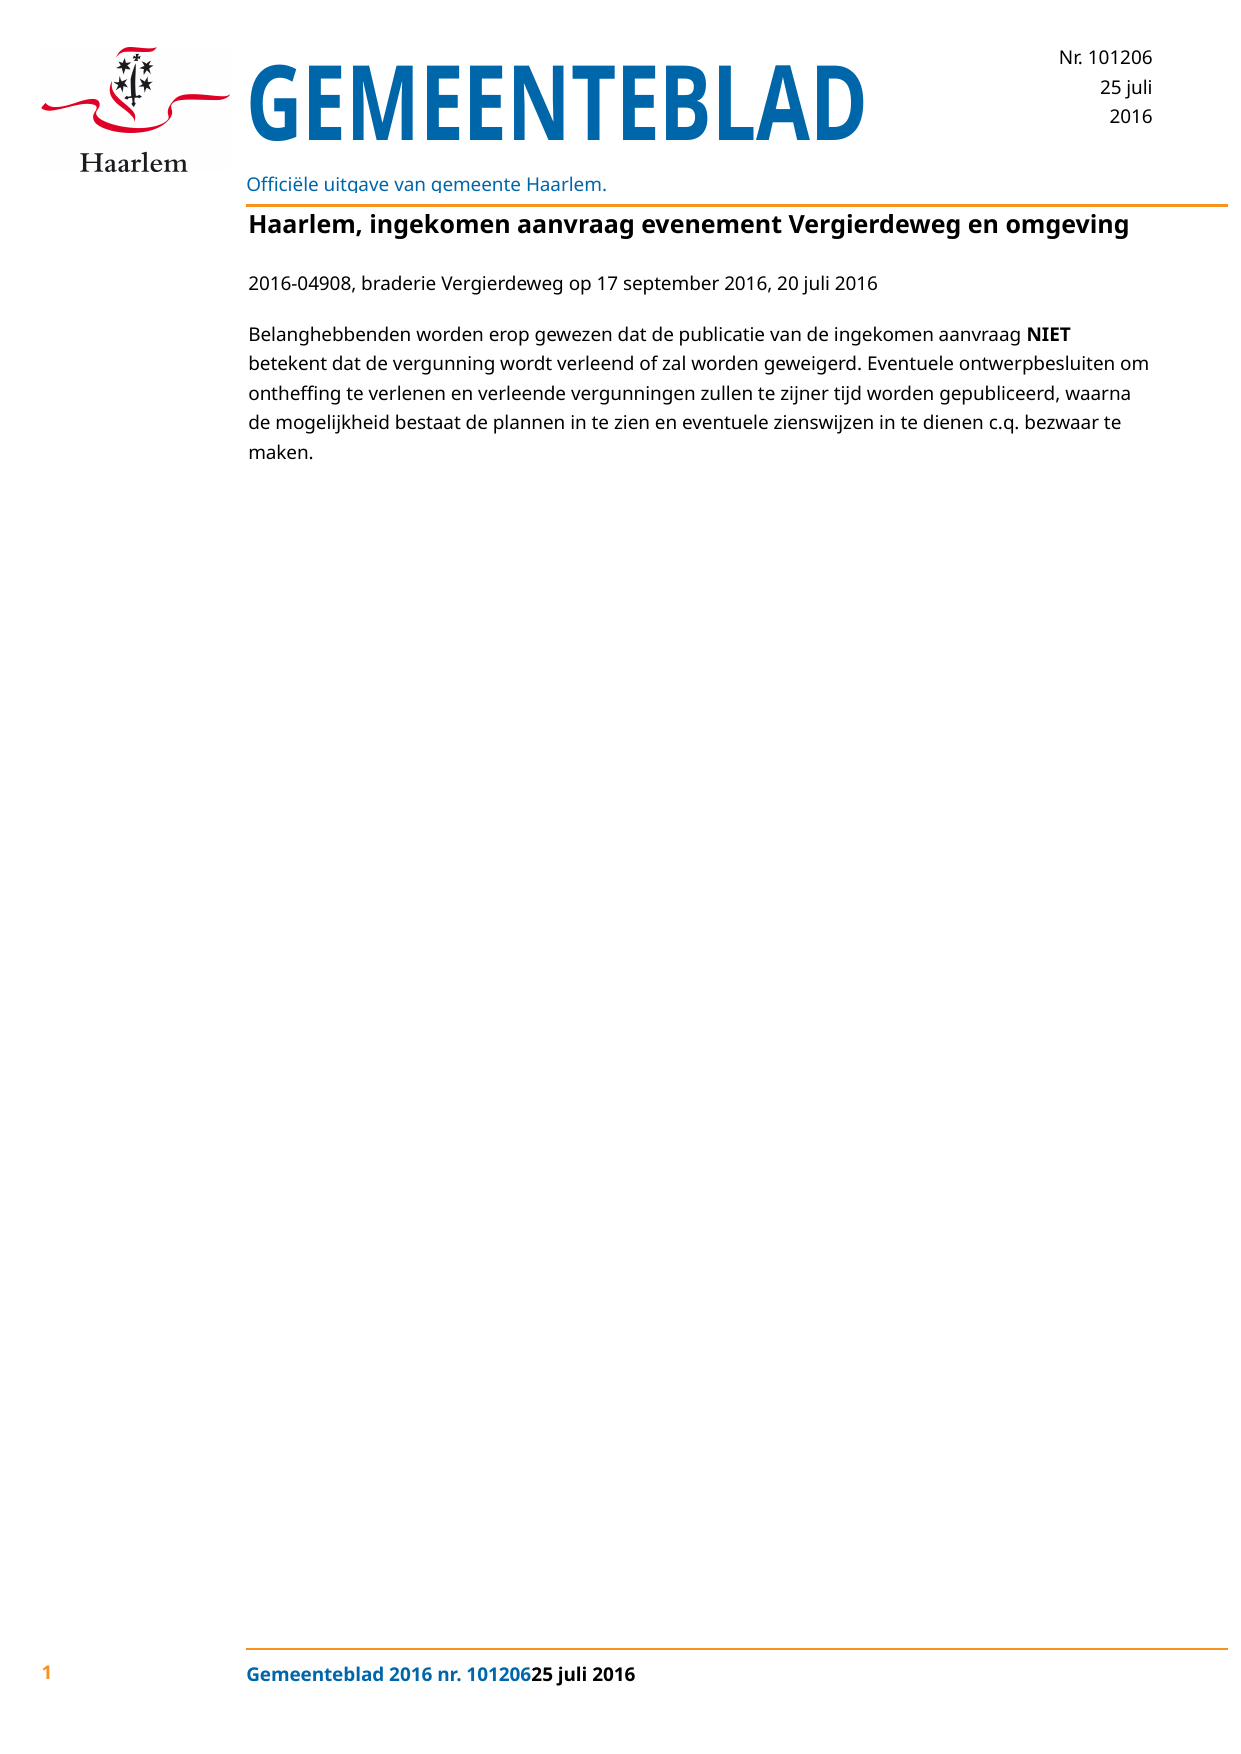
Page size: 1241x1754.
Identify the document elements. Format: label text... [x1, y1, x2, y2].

picture [41, 47, 231, 172]
text 2016-04908, braderie Vergierdeweg op 17 september 2016, 20 juli 2016 [248, 270, 1152, 296]
text Belanghebbenden worden erop gewezen dat de publicatie van de ingekomen aanvraag NIET betekent dat de vergunning wordt verleend of zal worden geweigerd. Eventuele ontwerpbesluiten om ontheffing te verlenen en verleende vergunningen zullen te zijner tijd worden gepubliceerd, waarna de mogelijkheid bestaat de plannen in te zien en eventuele zienswijzen in te dienen c.q. bezwaar te maken. [248, 321, 1152, 465]
text Haarlem, ingekomen aanvraag evenement Vergierdeweg en omgeving [248, 207, 1152, 241]
